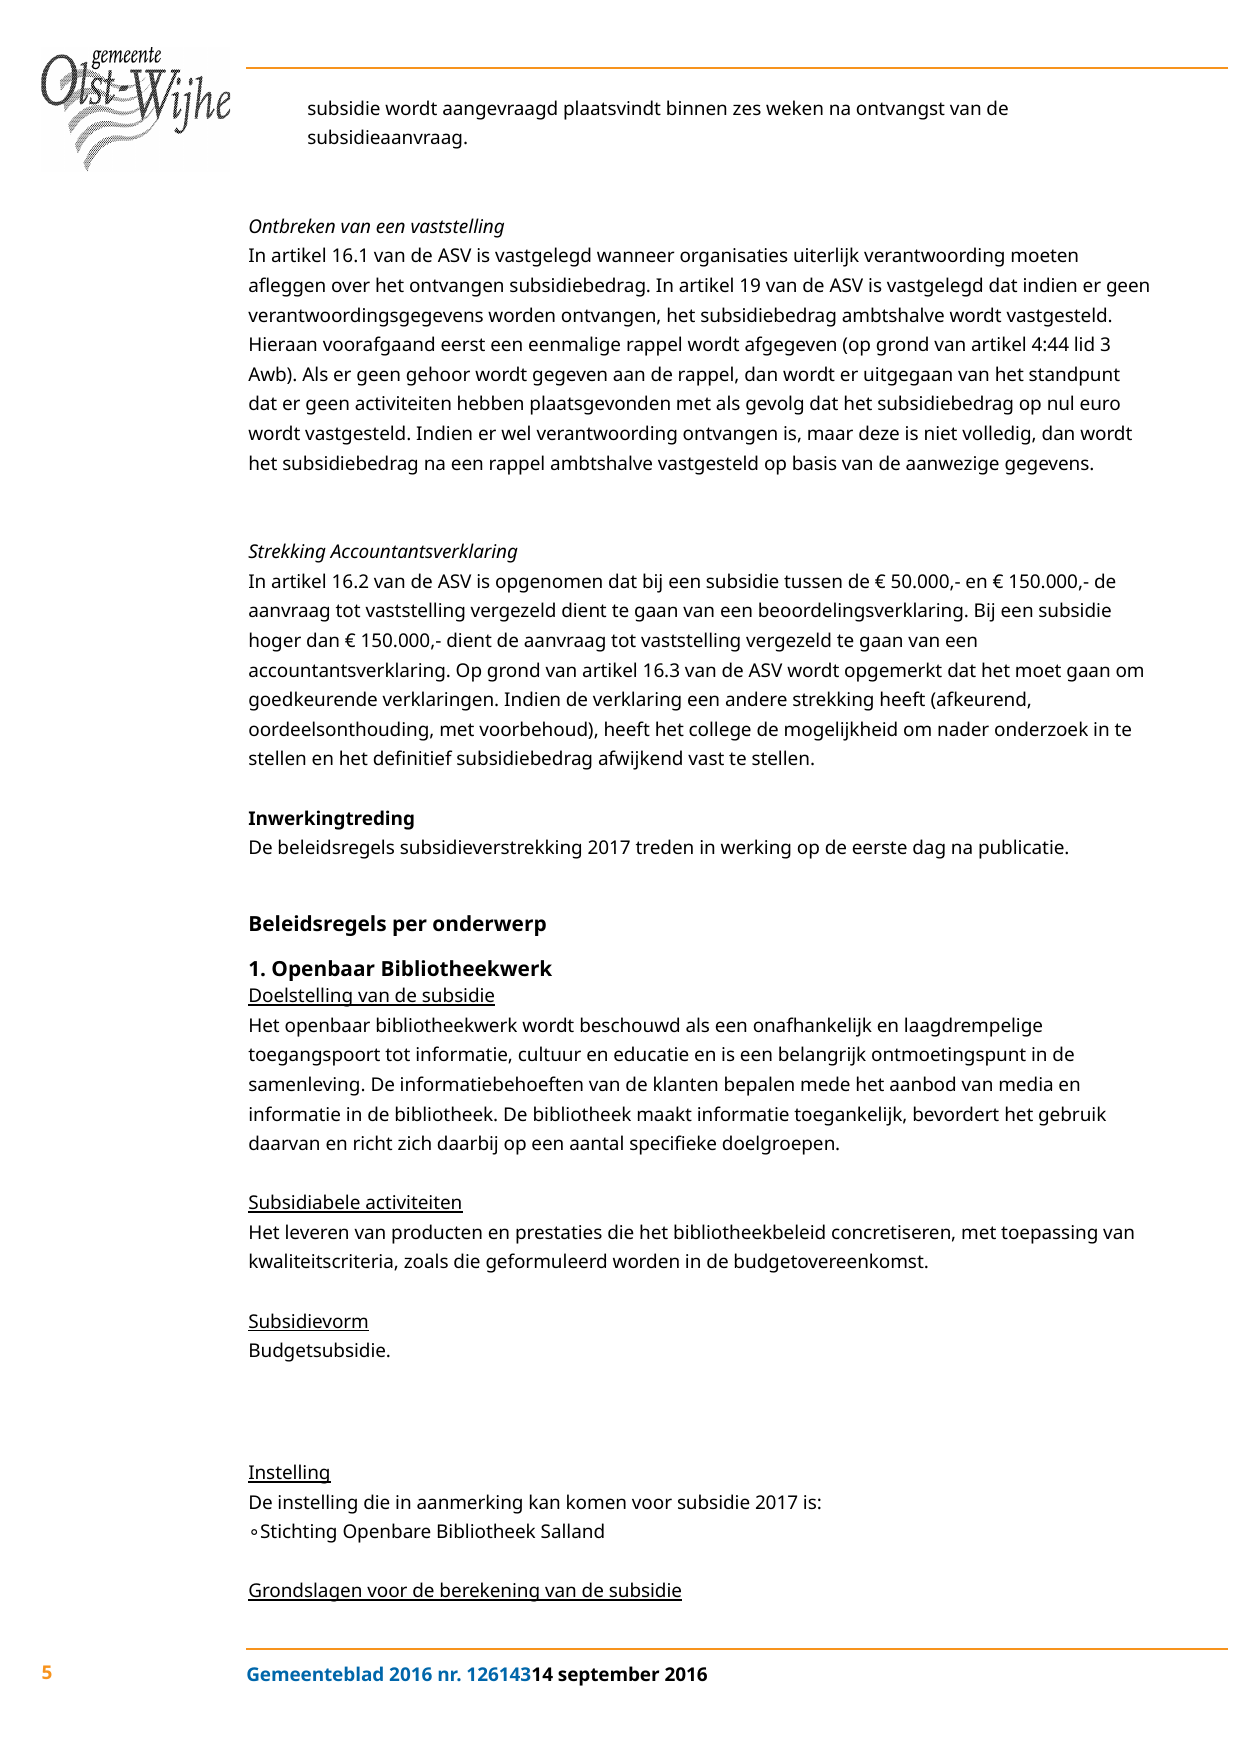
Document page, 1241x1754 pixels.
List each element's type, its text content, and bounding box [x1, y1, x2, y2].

text Het openbaar bibliotheekwerk wordt beschouwd als een onafhankelijk en laagdrempelige toegangspoort tot informatie, cultuur en educatie en is een belangrijk ontmoetingspunt in de samenleving. De informatiebehoeften van de klanten bepalen mede het aanbod van media en informatie in de bibliotheek. De bibliotheek maakt informatie toegankelijk, bevordert het gebruik daarvan en richt zich daarbij op een aantal specifieke doelgroepen. [248, 1012, 1152, 1156]
list subsidie wordt aangevraagd plaatsvindt binnen zes weken na ontvangst van de subsidieaanvraag. [248, 95, 1152, 150]
text De beleidsregels subsidieverstrekking 2017 treden in werking op de eerste dag na publicatie. [248, 834, 1152, 860]
text Doelstelling van de subsidie [248, 982, 1152, 1008]
text Beleidsregels per onderwerp [248, 909, 1152, 938]
text Subsidievorm [248, 1308, 1152, 1334]
picture [41, 47, 231, 172]
text 1. Openbaar Bibliotheekwerk [248, 954, 1152, 982]
text Strekking Accountantsverklaring [248, 538, 1152, 564]
text ∘Stichting Openbare Bibliotheek Salland [248, 1518, 1152, 1544]
text Het leveren van producten en prestaties die het bibliotheekbeleid concretiseren, met toepassing van kwaliteitscriteria, zoals die geformuleerd worden in de budgetovereenkomst. [248, 1219, 1152, 1274]
text Inwerkingtreding [248, 805, 1152, 831]
text Subsidiabele activiteiten [248, 1189, 1152, 1215]
text In artikel 16.1 van de ASV is vastgelegd wanneer organisaties uiterlijk verantwoording moeten afleggen over het ontvangen subsidiebedrag. In artikel 19 van de ASV is vastgelegd dat indien er geen verantwoordingsgegevens worden ontvangen, het subsidiebedrag ambtshalve wordt vastgesteld. Hieraan voorafgaand eerst een eenmalige rappel wordt afgegeven (op grond van artikel 4:44 lid 3 Awb). Als er geen gehoor wordt gegeven aan de rappel, dan wordt er uitgegaan van het standpunt dat er geen activiteiten hebben plaatsgevonden met als gevolg dat het subsidiebedrag op nul euro wordt vastgesteld. Indien er wel verantwoording ontvangen is, maar deze is niet volledig, dan wordt het subsidiebedrag na een rappel ambtshalve vastgesteld op basis van de aanwezige gegevens. [248, 243, 1152, 476]
text De instelling die in aanmerking kan komen voor subsidie 2017 is: [248, 1489, 1152, 1514]
text Budgetsubsidie. [248, 1337, 1152, 1363]
text In artikel 16.2 van de ASV is opgenomen dat bij een subsidie tussen de € 50.000,- en € 150.000,- de aanvraag tot vaststelling vergezeld dient te gaan van een beoordelingsverklaring. Bij een subsidie hoger dan € 150.000,- dient de aanvraag tot vaststelling vergezeld te gaan van een accountantsverklaring. Op grond van artikel 16.3 van de ASV wordt opgemerkt dat het moet gaan om goedkeurende verklaringen. Indien de verklaring een andere strekking heeft (afkeurend, oordeelsonthouding, met voorbehoud), heeft het college de mogelijkheid om nader onderzoek in te stellen en het definitief subsidiebedrag afwijkend vast te stellen. [248, 568, 1152, 771]
text Ontbreken van een vaststelling [248, 213, 1152, 239]
text Instelling [248, 1459, 1152, 1485]
text Grondslagen voor de berekening van de subsidie [248, 1578, 1152, 1603]
